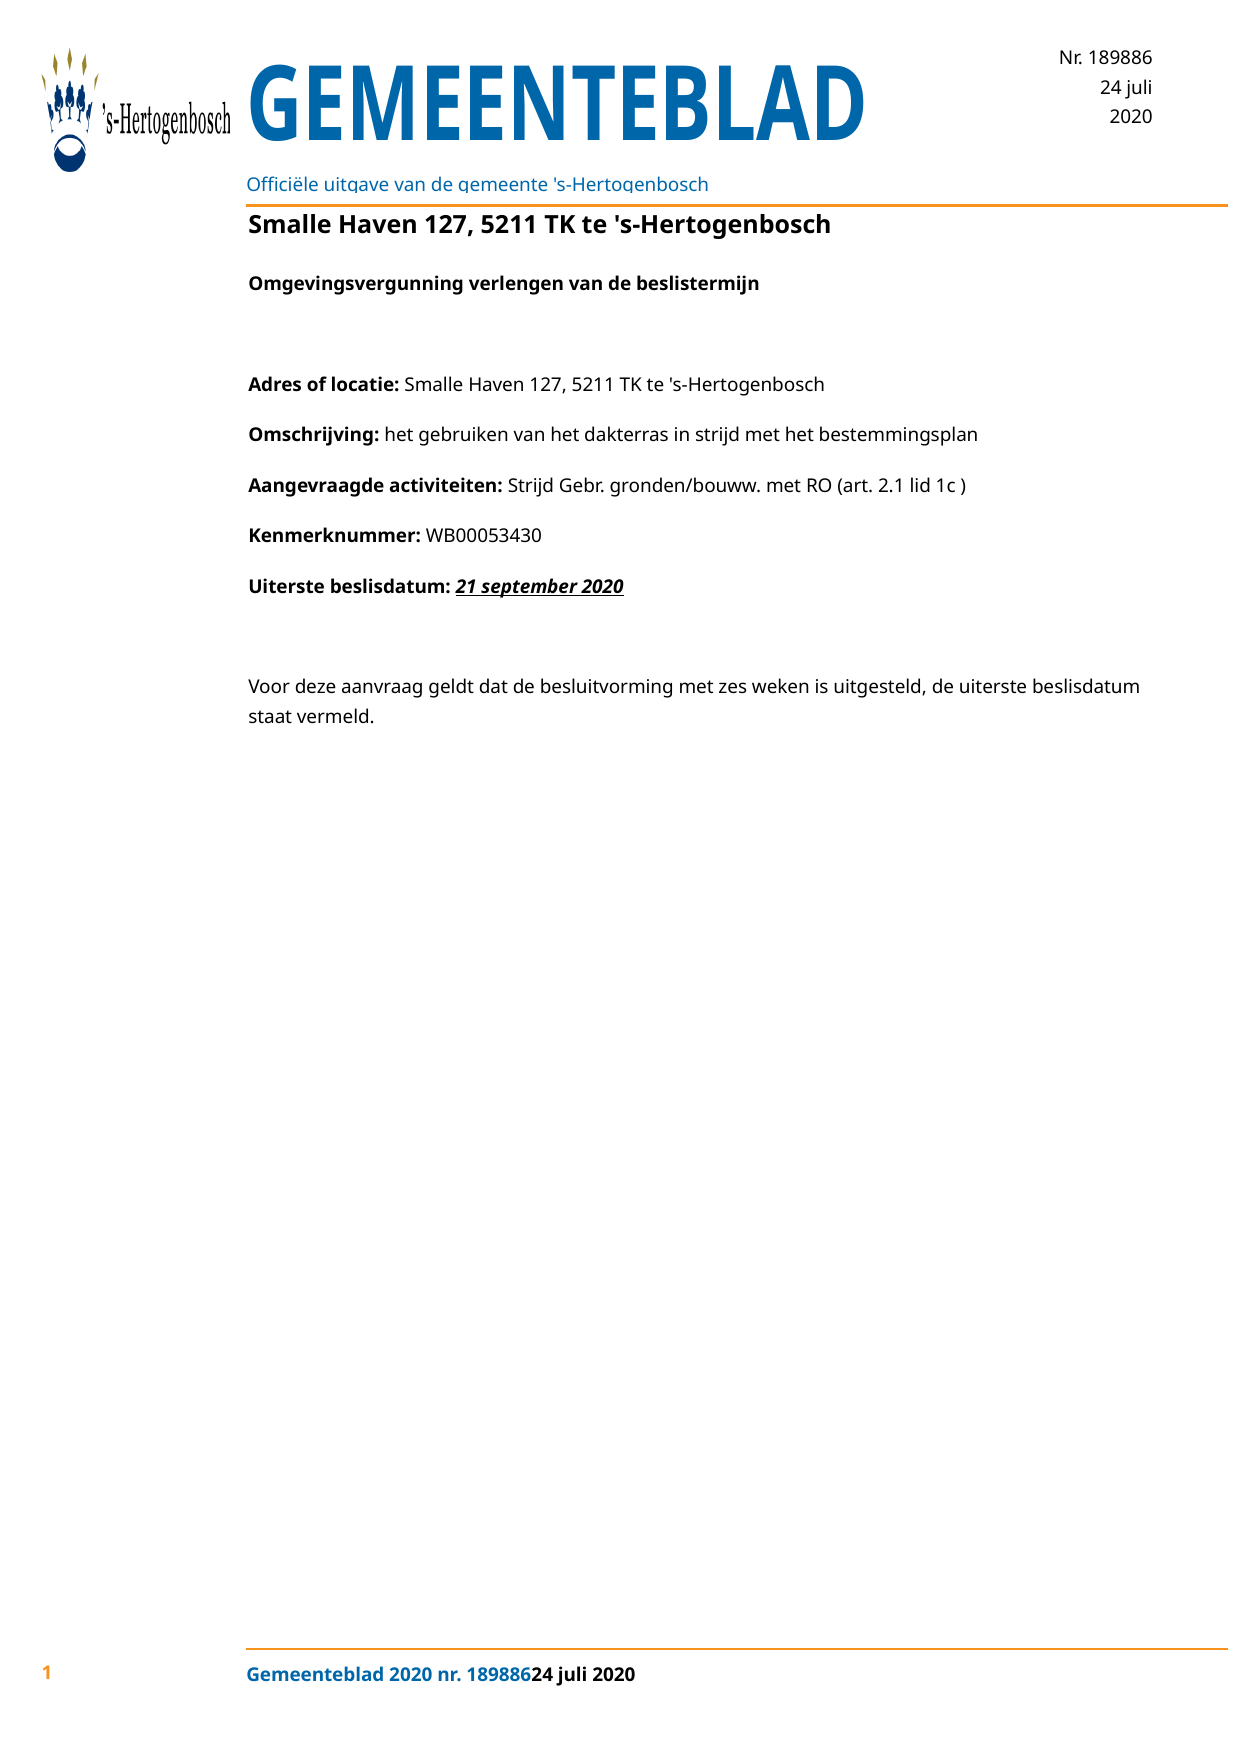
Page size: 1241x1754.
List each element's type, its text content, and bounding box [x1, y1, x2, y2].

text Aangevraagde activiteiten: Strijd Gebr. gronden/bouww. met RO (art. 2.1 lid 1c ) [248, 472, 1152, 498]
picture [41, 47, 231, 172]
text Voor deze aanvraag geldt dat de besluitvorming met zes weken is uitgesteld, de uiterste beslisdatum staat vermeld. [248, 674, 1152, 729]
text Uiterste beslisdatum: 21 september 2020 [248, 573, 1152, 598]
text Kenmerknummer: WB00053430 [248, 522, 1152, 548]
text Adres of locatie: Smalle Haven 127, 5211 TK te 's-Hertogenbosch [248, 371, 1152, 397]
text Omgevingsvergunning verlengen van de beslistermijn [248, 270, 1152, 296]
text Omschrijving: het gebruiken van het dakterras in strijd met het bestemmingsplan [248, 422, 1152, 447]
text Smalle Haven 127, 5211 TK te 's-Hertogenbosch [248, 207, 1152, 241]
